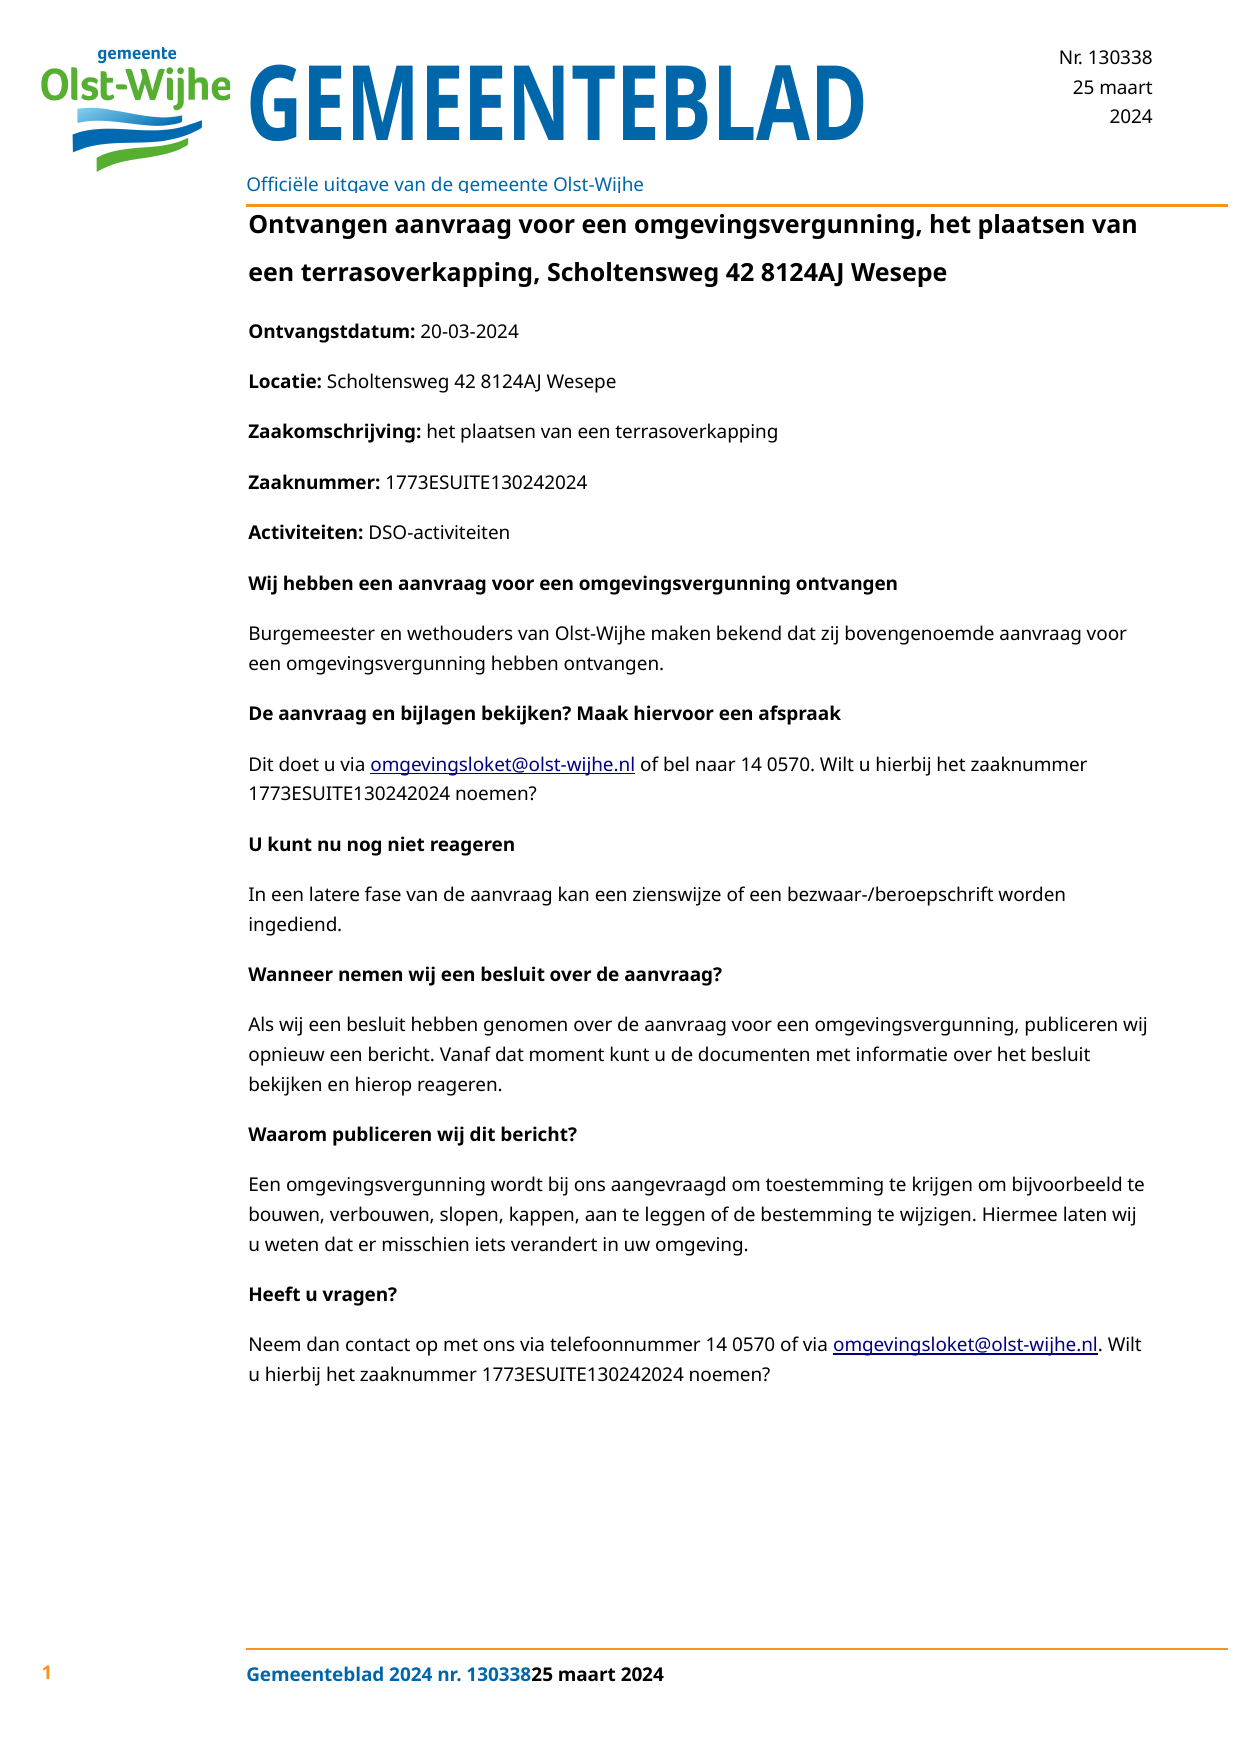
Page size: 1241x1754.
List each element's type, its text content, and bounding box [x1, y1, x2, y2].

text Zaaknummer: 1773ESUITE130242024 [248, 469, 1152, 495]
text Wanneer nemen wij een besluit over de aanvraag? [248, 961, 1152, 987]
text Burgemeester en wethouders van Olst-Wijhe maken bekend dat zij bovengenoemde aanvraag voor een omgevingsvergunning hebben ontvangen. [248, 620, 1152, 676]
text U kunt nu nog niet reageren [248, 831, 1152, 857]
text Neem dan contact op met ons via telefoonnummer 14 0570 of via omgevingsloket@olst-wijhe.nl. Wilt u hierbij het zaaknummer 1773ESUITE130242024 noemen? [248, 1332, 1152, 1387]
text Ontvangen aanvraag voor een omgevingsvergunning, het plaatsen van een terrasoverkapping, Scholtensweg 42 8124AJ Wesepe [248, 207, 1152, 288]
text Een omgevingsvergunning wordt bij ons aangevraagd om toestemming te krijgen om bijvoorbeeld te bouwen, verbouwen, slopen, kappen, aan te leggen of de bestemming te wijzigen. Hiermee laten wij u weten dat er misschien iets verandert in uw omgeving. [248, 1172, 1152, 1257]
text Ontvangstdatum: 20-03-2024 [248, 318, 1152, 344]
text Wij hebben een aanvraag voor een omgevingsvergunning ontvangen [248, 570, 1152, 596]
text Als wij een besluit hebben genomen over de aanvraag voor een omgevingsvergunning, publiceren wij opnieuw een bericht. Vanaf dat moment kunt u de documenten met informatie over het besluit bekijken en hierop reageren. [248, 1012, 1152, 1097]
text Zaakomschrijving: het plaatsen van een terrasoverkapping [248, 419, 1152, 444]
text Waarom publiceren wij dit bericht? [248, 1121, 1152, 1147]
picture [41, 47, 231, 172]
text Heeft u vragen? [248, 1281, 1152, 1307]
text In een latere fase van de aanvraag kan een zienswijze of een bezwaar-/beroepschrift worden ingediend. [248, 881, 1152, 937]
text Activiteiten: DSO-activiteiten [248, 519, 1152, 545]
text De aanvraag en bijlagen bekijken? Maak hiervoor een afspraak [248, 700, 1152, 726]
text Dit doet u via omgevingsloket@olst-wijhe.nl of bel naar 14 0570. Wilt u hierbij het zaaknummer 1773ESUITE130242024 noemen? [248, 751, 1152, 806]
text Locatie: Scholtensweg 42 8124AJ Wesepe [248, 368, 1152, 394]
